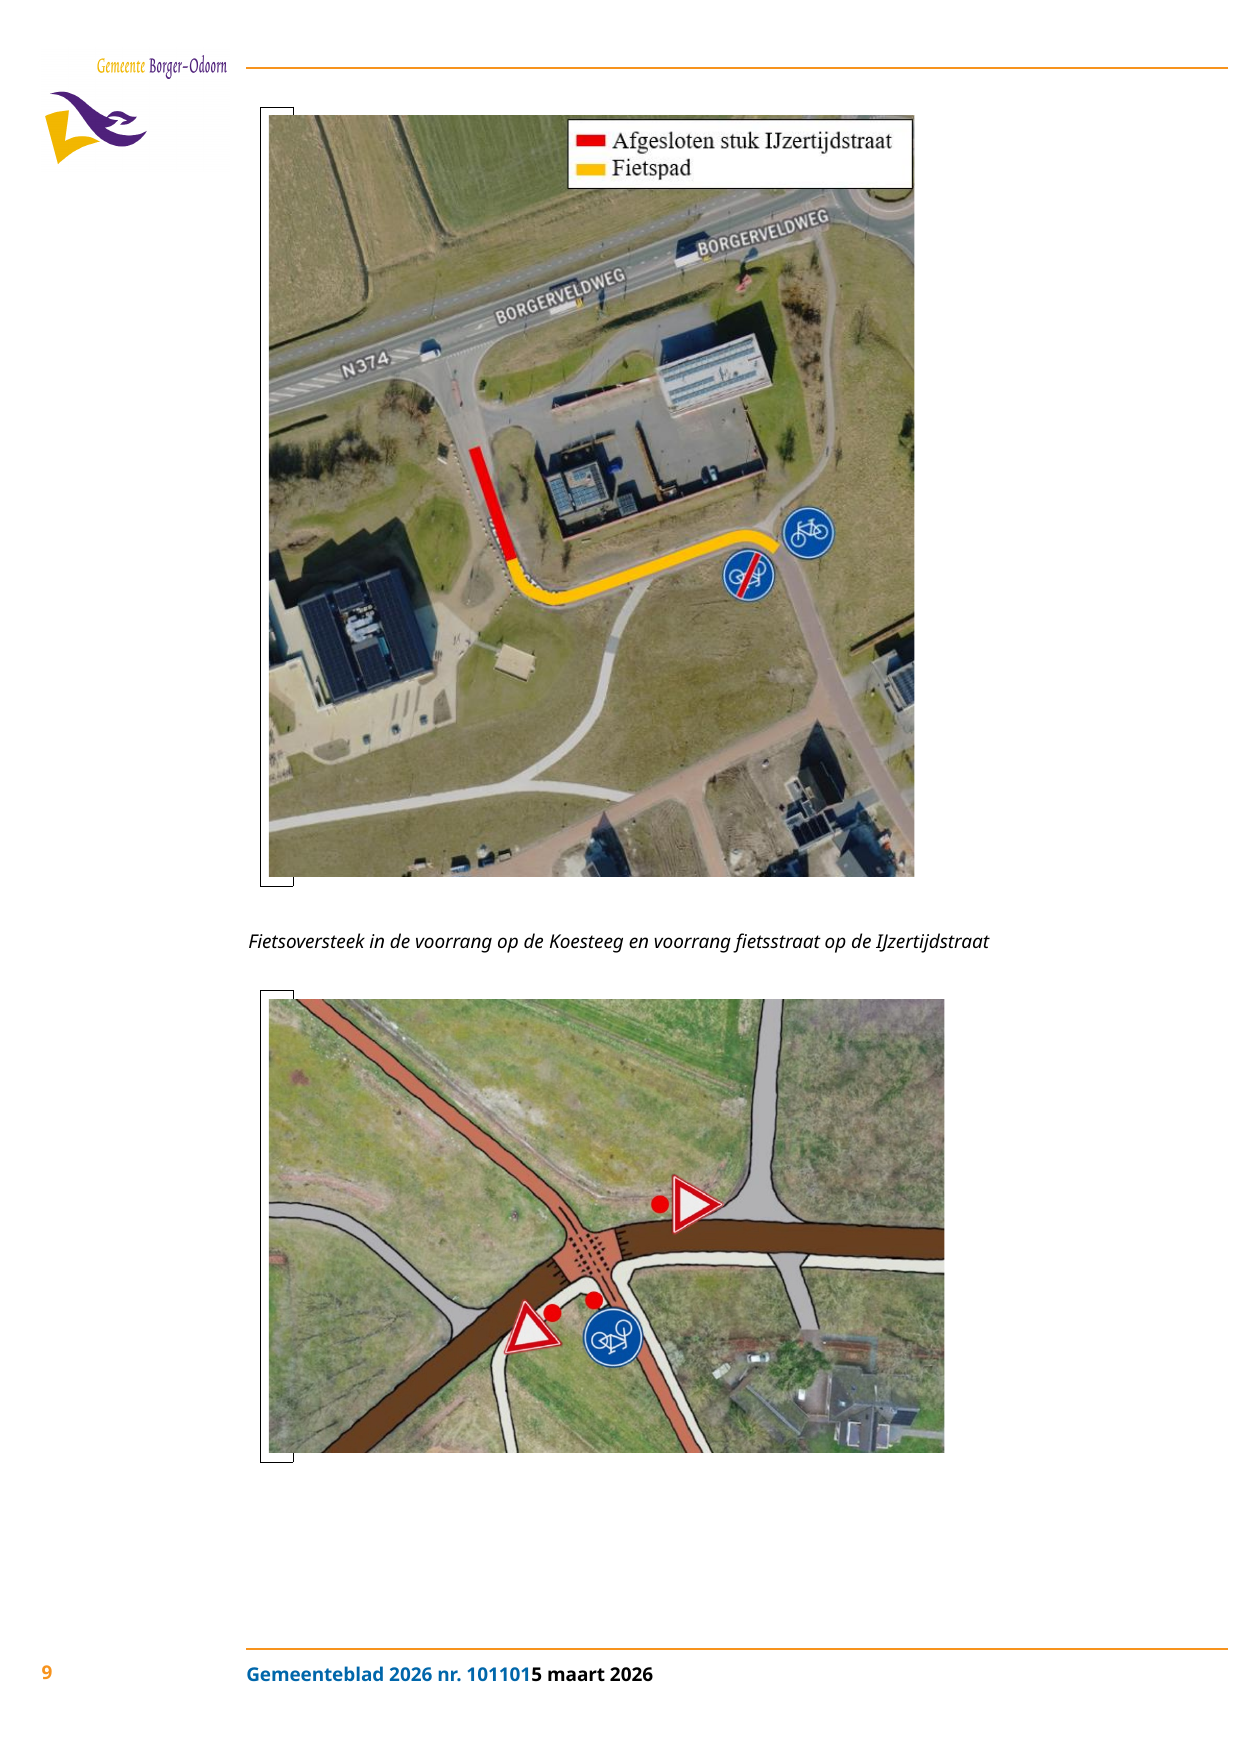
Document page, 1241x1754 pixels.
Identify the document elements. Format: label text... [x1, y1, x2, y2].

picture [268, 999, 945, 1453]
text Fietsoversteek in de voorrang op de Koesteeg en voorrang fietsstraat op de IJzertijdstraat [248, 928, 1152, 954]
picture [268, 115, 915, 877]
picture [41, 47, 231, 172]
